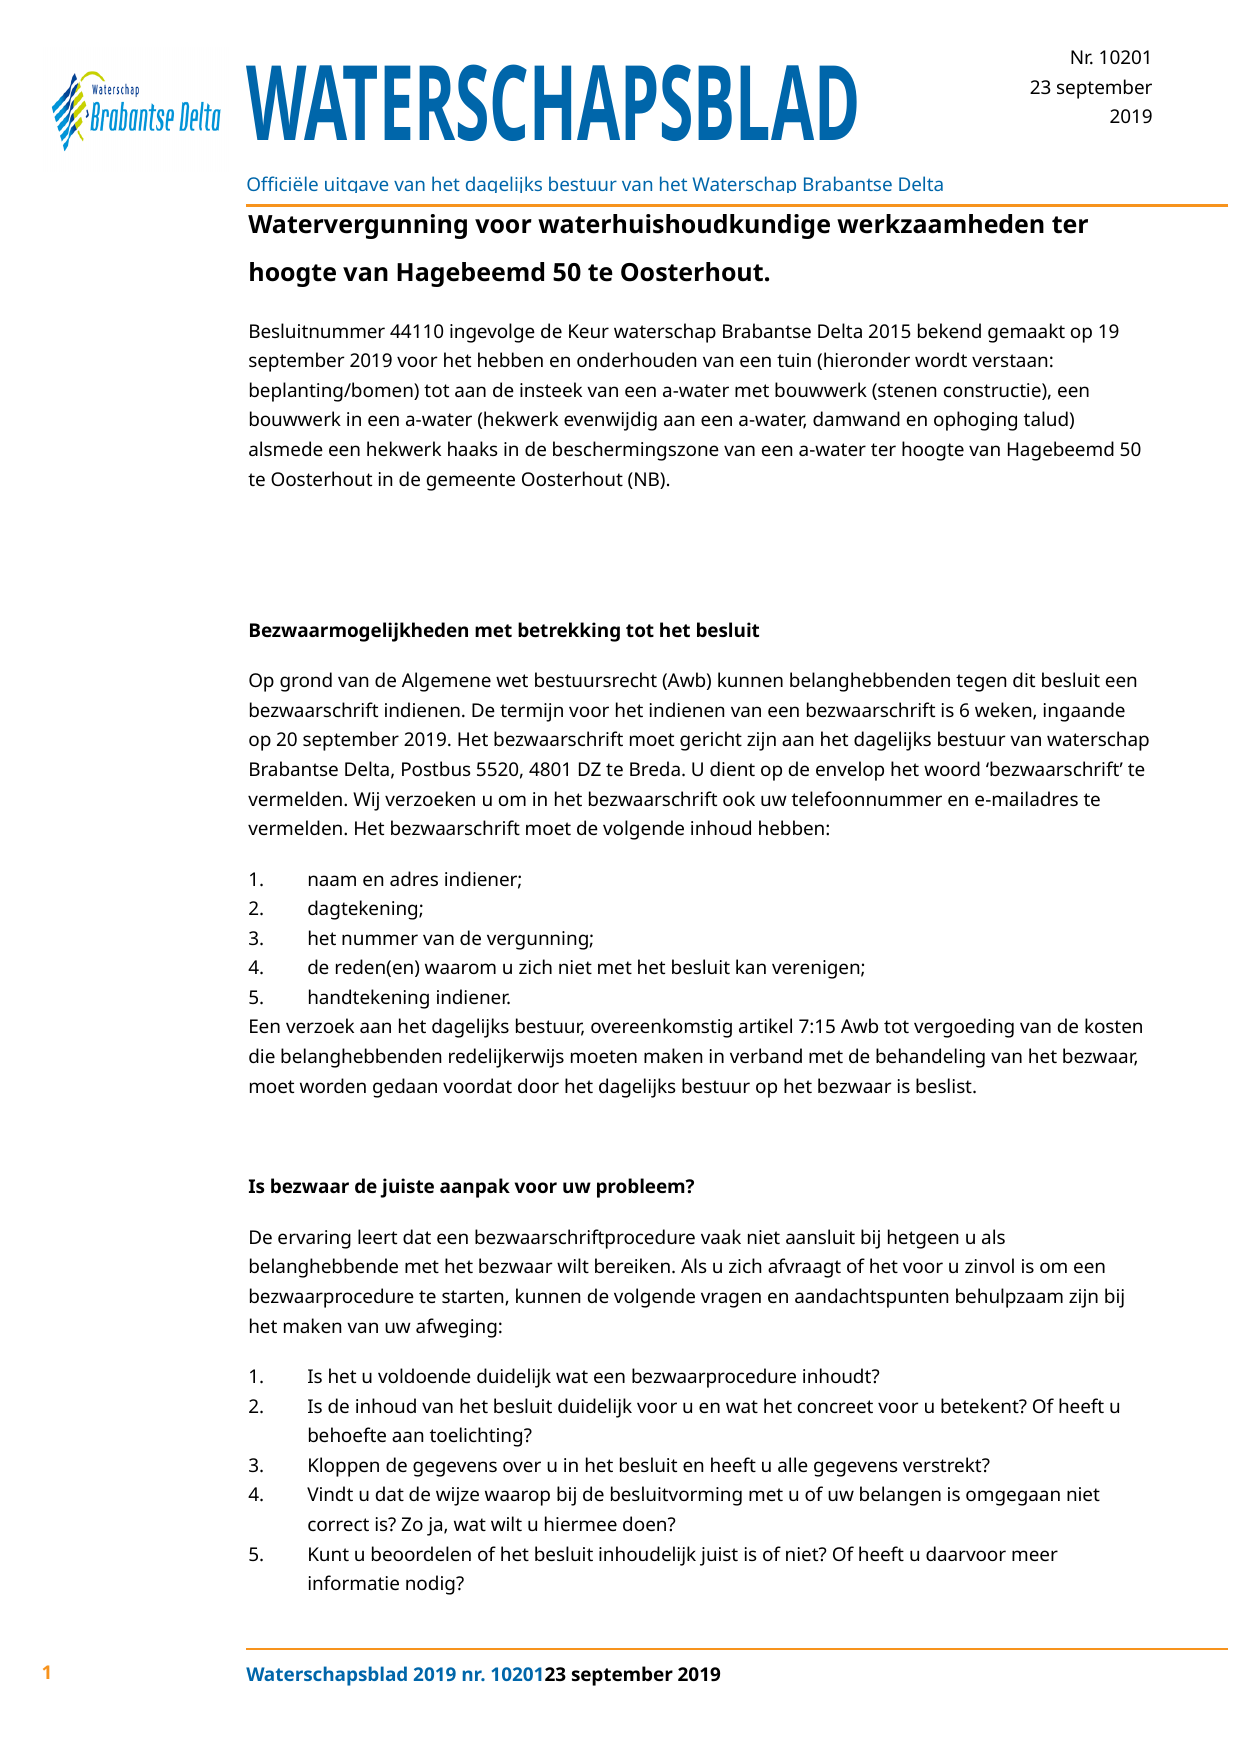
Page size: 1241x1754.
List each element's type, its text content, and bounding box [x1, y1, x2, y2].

text Bezwaarmogelijkheden met betrekking tot het besluit [248, 617, 1152, 643]
list Kunt u beoordelen of het besluit inhoudelijk juist is of niet? Of heeft u daarvoor meer informatie nodig? [248, 1541, 1152, 1596]
text Watervergunning voor waterhuishoudkundige werkzaamheden ter hoogte van Hagebeemd 50 te Oosterhout. [248, 207, 1152, 288]
list Vindt u dat de wijze waarop bij de besluitvorming met u of uw belangen is omgegaan niet correct is? Zo ja, wat wilt u hiermee doen? [248, 1482, 1152, 1537]
text Besluitnummer 44110 ingevolge de Keur waterschap Brabantse Delta 2015 bekend gemaakt op 19 september 2019 voor het hebben en onderhouden van een tuin (hieronder wordt verstaan: beplanting/bomen) tot aan de insteek van een a-water met bouwwerk (stenen constructie), een bouwwerk in een a-water (hekwerk evenwijdig aan een a-water, damwand en ophoging talud) alsmede een hekwerk haaks in de beschermingszone van een a-water ter hoogte van Hagebeemd 50 te Oosterhout in de gemeente Oosterhout (NB). [248, 318, 1152, 492]
list Kloppen de gegevens over u in het besluit en heeft u alle gegevens verstrekt? [248, 1452, 1152, 1478]
text Een verzoek aan het dagelijks bestuur, overeenkomstig artikel 7:15 Awb tot vergoeding van de kosten die belanghebbenden redelijkerwijs moeten maken in verband met de behandeling van het bezwaar, moet worden gedaan voordat door het dagelijks bestuur op het bezwaar is beslist. [248, 1014, 1152, 1099]
text De ervaring leert dat een bezwaarschriftprocedure vaak niet aansluit bij hetgeen u als belanghebbende met het bezwaar wilt bereiken. Als u zich afvraagt of het voor u zinvol is om een bezwaarprocedure te starten, kunnen de volgende vragen en aandachtspunten behulpzaam zijn bij het maken van uw afweging: [248, 1224, 1152, 1339]
list Is het u voldoende duidelijk wat een bezwaarprocedure inhoudt? [248, 1363, 1152, 1389]
list handtekening indiener. [248, 984, 1152, 1010]
list dagtekening; [248, 895, 1152, 921]
list het nummer van de vergunning; [248, 925, 1152, 951]
text Op grond van de Algemene wet bestuursrecht (Awb) kunnen belanghebbenden tegen dit besluit een bezwaarschrift indienen. De termijn voor het indienen van een bezwaarschrift is 6 weken, ingaande op 20 september 2019. Het bezwaarschrift moet gericht zijn aan het dagelijks bestuur van waterschap Brabantse Delta, Postbus 5520, 4801 DZ te Breda. U dient op de envelop het woord ‘bezwaarschrift’ te vermelden. Wij verzoeken u om in het bezwaarschrift ook uw telefoonnummer en e‑mailadres te vermelden. Het bezwaarschrift moet de volgende inhoud hebben: [248, 667, 1152, 841]
list naam en adres indiener; [248, 866, 1152, 892]
list Is de inhoud van het besluit duidelijk voor u en wat het concreet voor u betekent? Of heeft u behoefte aan toelichting? [248, 1393, 1152, 1448]
list de reden(en) waarom u zich niet met het besluit kan verenigen; [248, 954, 1152, 980]
picture [41, 47, 231, 172]
text Is bezwaar de juiste aanpak voor uw probleem? [248, 1174, 1152, 1199]
